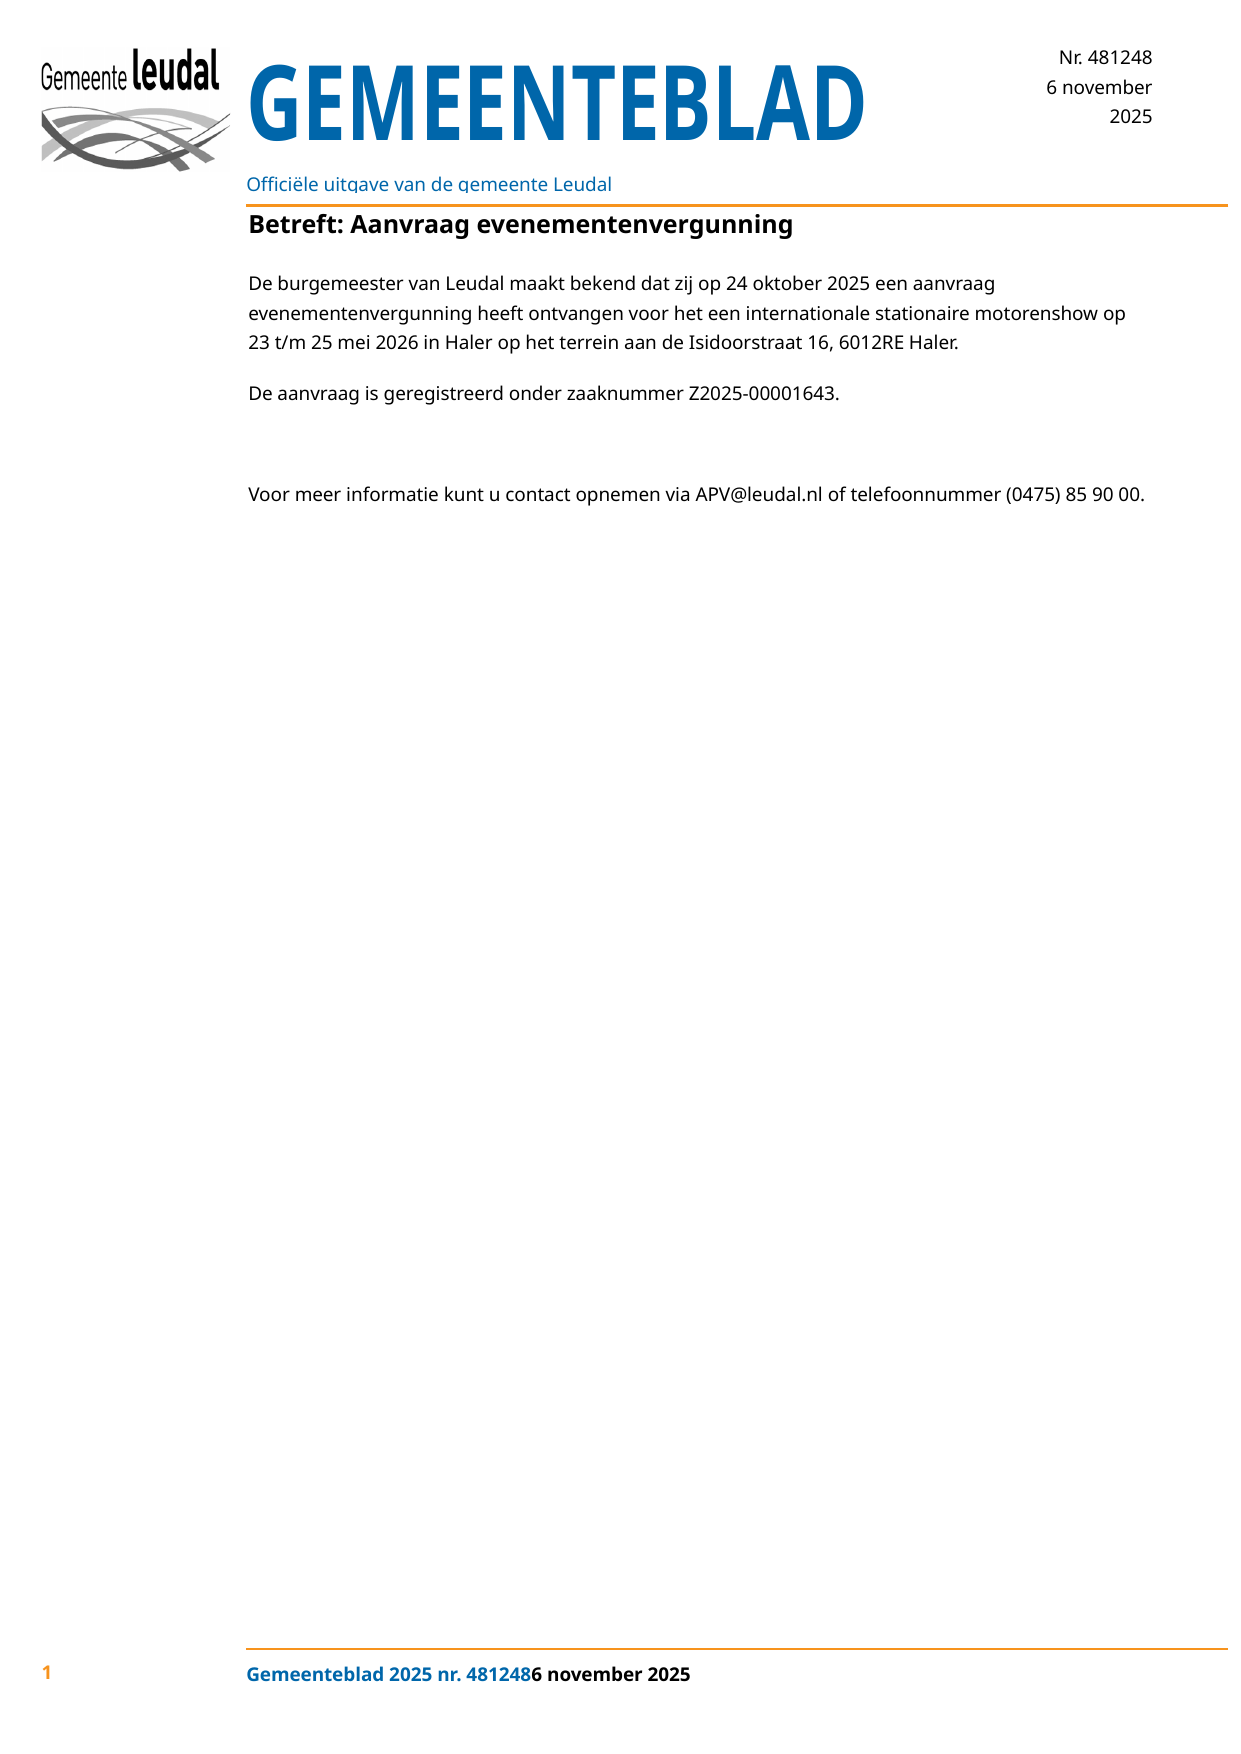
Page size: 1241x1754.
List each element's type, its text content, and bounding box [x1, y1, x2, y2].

text De aanvraag is geregistreerd onder zaaknummer Z2025-00001643. [248, 380, 1152, 406]
text Voor meer informatie kunt u contact opnemen via APV@leudal.nl of telefoonnummer (0475) 85 90 00. [248, 481, 1152, 506]
text De burgemeester van Leudal maakt bekend dat zij op 24 oktober 2025 een aanvraag evenementenvergunning heeft ontvangen voor het een internationale stationaire motorenshow op 23 t/m 25 mei 2026 in Haler op het terrein aan de Isidoorstraat 16, 6012RE Haler. [248, 270, 1152, 355]
picture [41, 47, 231, 172]
text Betreft: Aanvraag evenementenvergunning [248, 207, 1152, 241]
